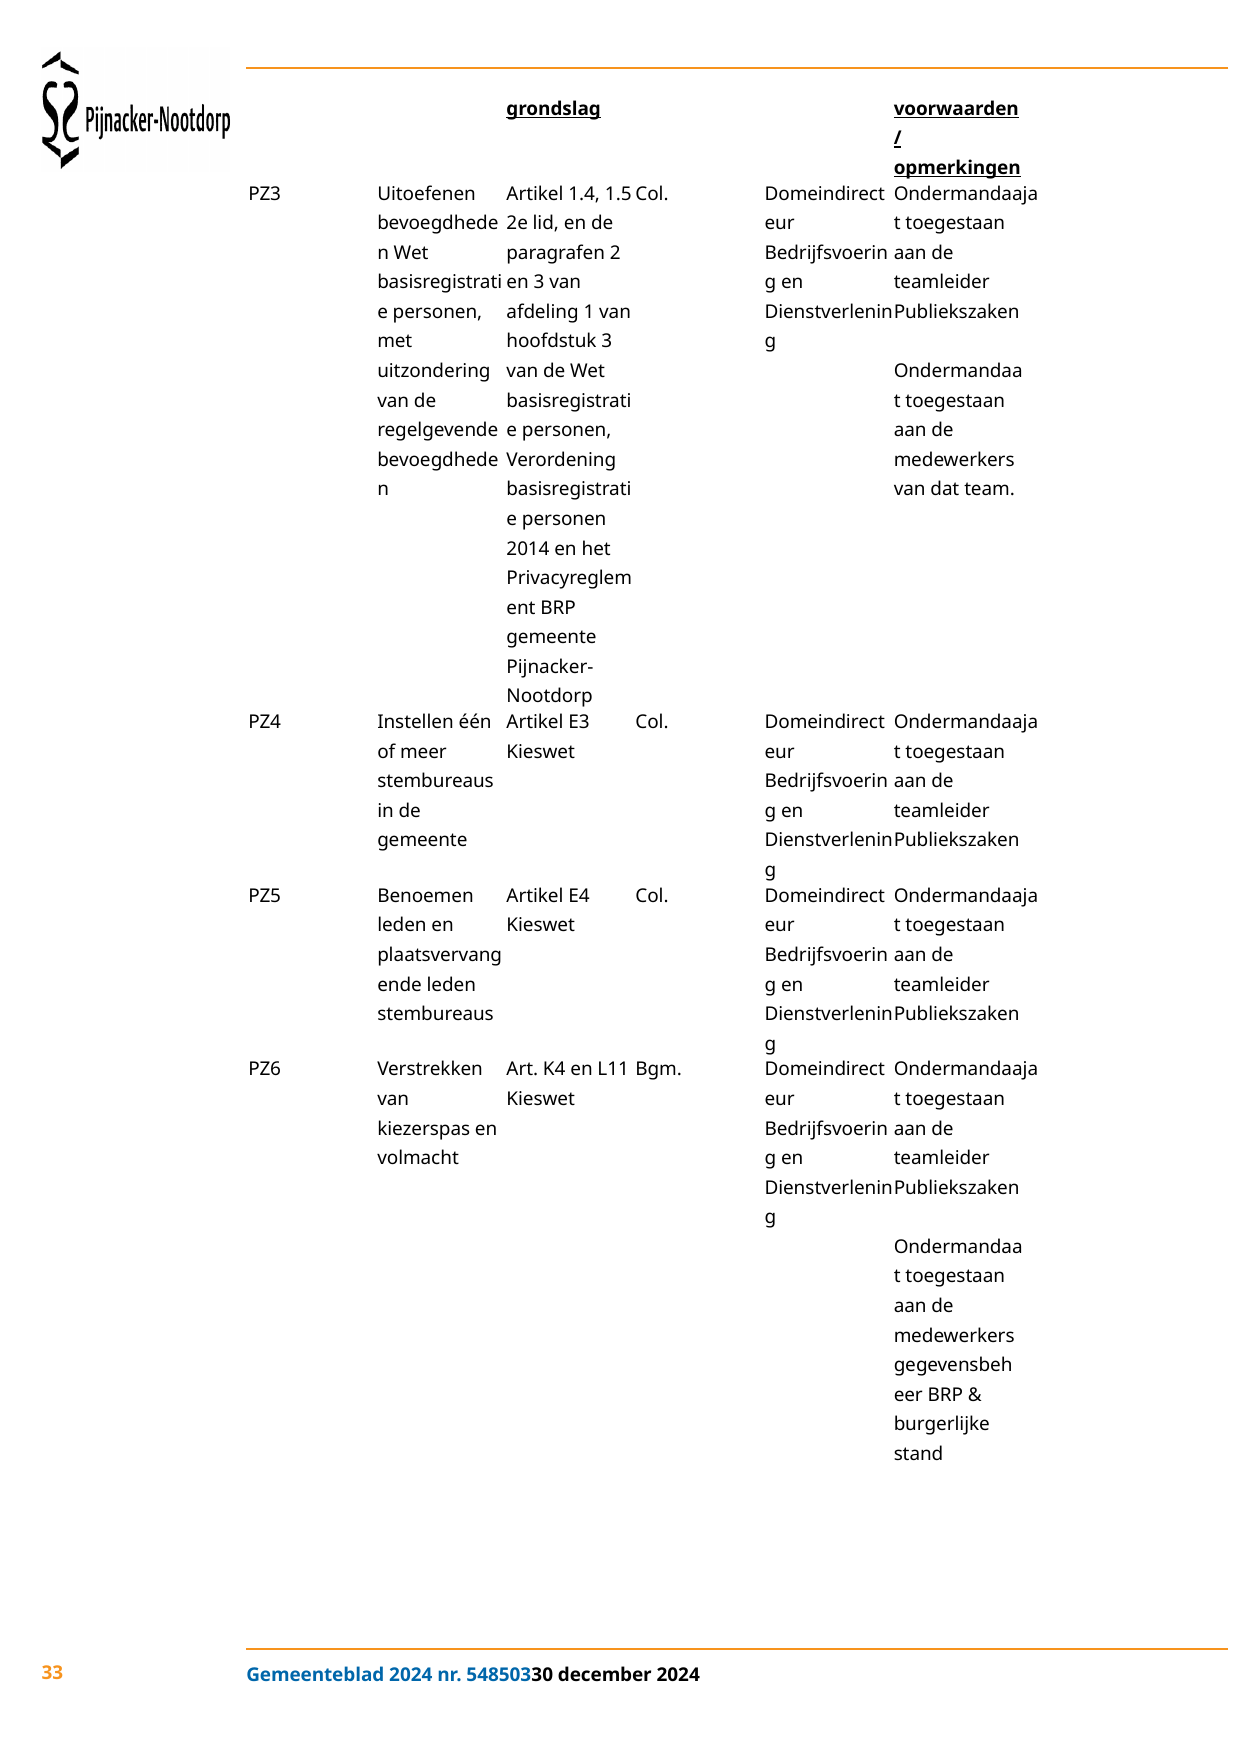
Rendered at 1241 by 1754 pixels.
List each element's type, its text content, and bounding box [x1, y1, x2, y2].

picture [41, 47, 231, 172]
table_cell Col. [635, 180, 764, 708]
table_header [1023, 95, 1152, 180]
table_cell ja [1023, 180, 1152, 708]
table_header [635, 95, 764, 180]
table_cell PZ3 [248, 180, 377, 708]
table_cell ja [1023, 1056, 1152, 1466]
table_cell Art. K4 en L11 Kieswet [506, 1056, 635, 1466]
table_cell Artikel 1.4, 1.5 2e lid, en de paragrafen 2 en 3 van afdeling 1 van hoofdstuk 3 van de Wet basisregistratie personen, Verordening basisregistratie personen 2014 en het Privacyreglement BRP gemeente Pijnacker-Nootdorp [506, 180, 635, 708]
table_header voorwaarden/ opmerkingen [894, 95, 1022, 180]
table_header [248, 95, 377, 180]
table_cell Artikel E3 Kieswet [506, 708, 635, 882]
table_cell PZ4 [248, 708, 377, 882]
table_cell ja [1023, 882, 1152, 1056]
table_cell Bgm. [635, 1056, 764, 1466]
table_cell Uitoefenen bevoegdheden Wet basisregistratie personen, met uitzondering van de regelgevende bevoegdheden [377, 180, 506, 708]
table_cell Ondermandaat toegestaan aan de teamleider Publiekszaken Ondermandaat toegestaan aan de medewerkers van dat team. [894, 180, 1022, 708]
table_cell Ondermandaat toegestaan aan de teamleider Publiekszaken [894, 882, 1022, 1056]
table_header [377, 95, 506, 180]
table_cell Col. [635, 882, 764, 1056]
table_cell Ondermandaat toegestaan aan de teamleider Publiekszaken [894, 708, 1022, 882]
table_cell Benoemen leden en plaatsvervangende leden stembureaus [377, 882, 506, 1056]
table_cell Instellen één of meer stembureaus in de gemeente [377, 708, 506, 882]
table_cell Verstrekken van kiezerspas en volmacht [377, 1056, 506, 1466]
table_cell Artikel E4 Kieswet [506, 882, 635, 1056]
table_header grondslag [506, 95, 635, 180]
table_header [764, 95, 893, 180]
table_cell Domeindirecteur Bedrijfsvoering en Dienstverlening [764, 1056, 893, 1466]
table_cell Ondermandaat toegestaan aan de teamleider Publiekszaken Ondermandaat toegestaan aan de medewerkers gegevensbeheer BRP & burgerlijke stand [894, 1056, 1022, 1466]
table_cell Domeindirecteur Bedrijfsvoering en Dienstverlening [764, 708, 893, 882]
table_cell Col. [635, 708, 764, 882]
table_cell PZ5 [248, 882, 377, 1056]
table_cell Domeindirecteur Bedrijfsvoering en Dienstverlening [764, 180, 893, 708]
table_cell Domeindirecteur Bedrijfsvoering en Dienstverlening [764, 882, 893, 1056]
table_cell ja [1023, 708, 1152, 882]
table_cell PZ6 [248, 1056, 377, 1466]
